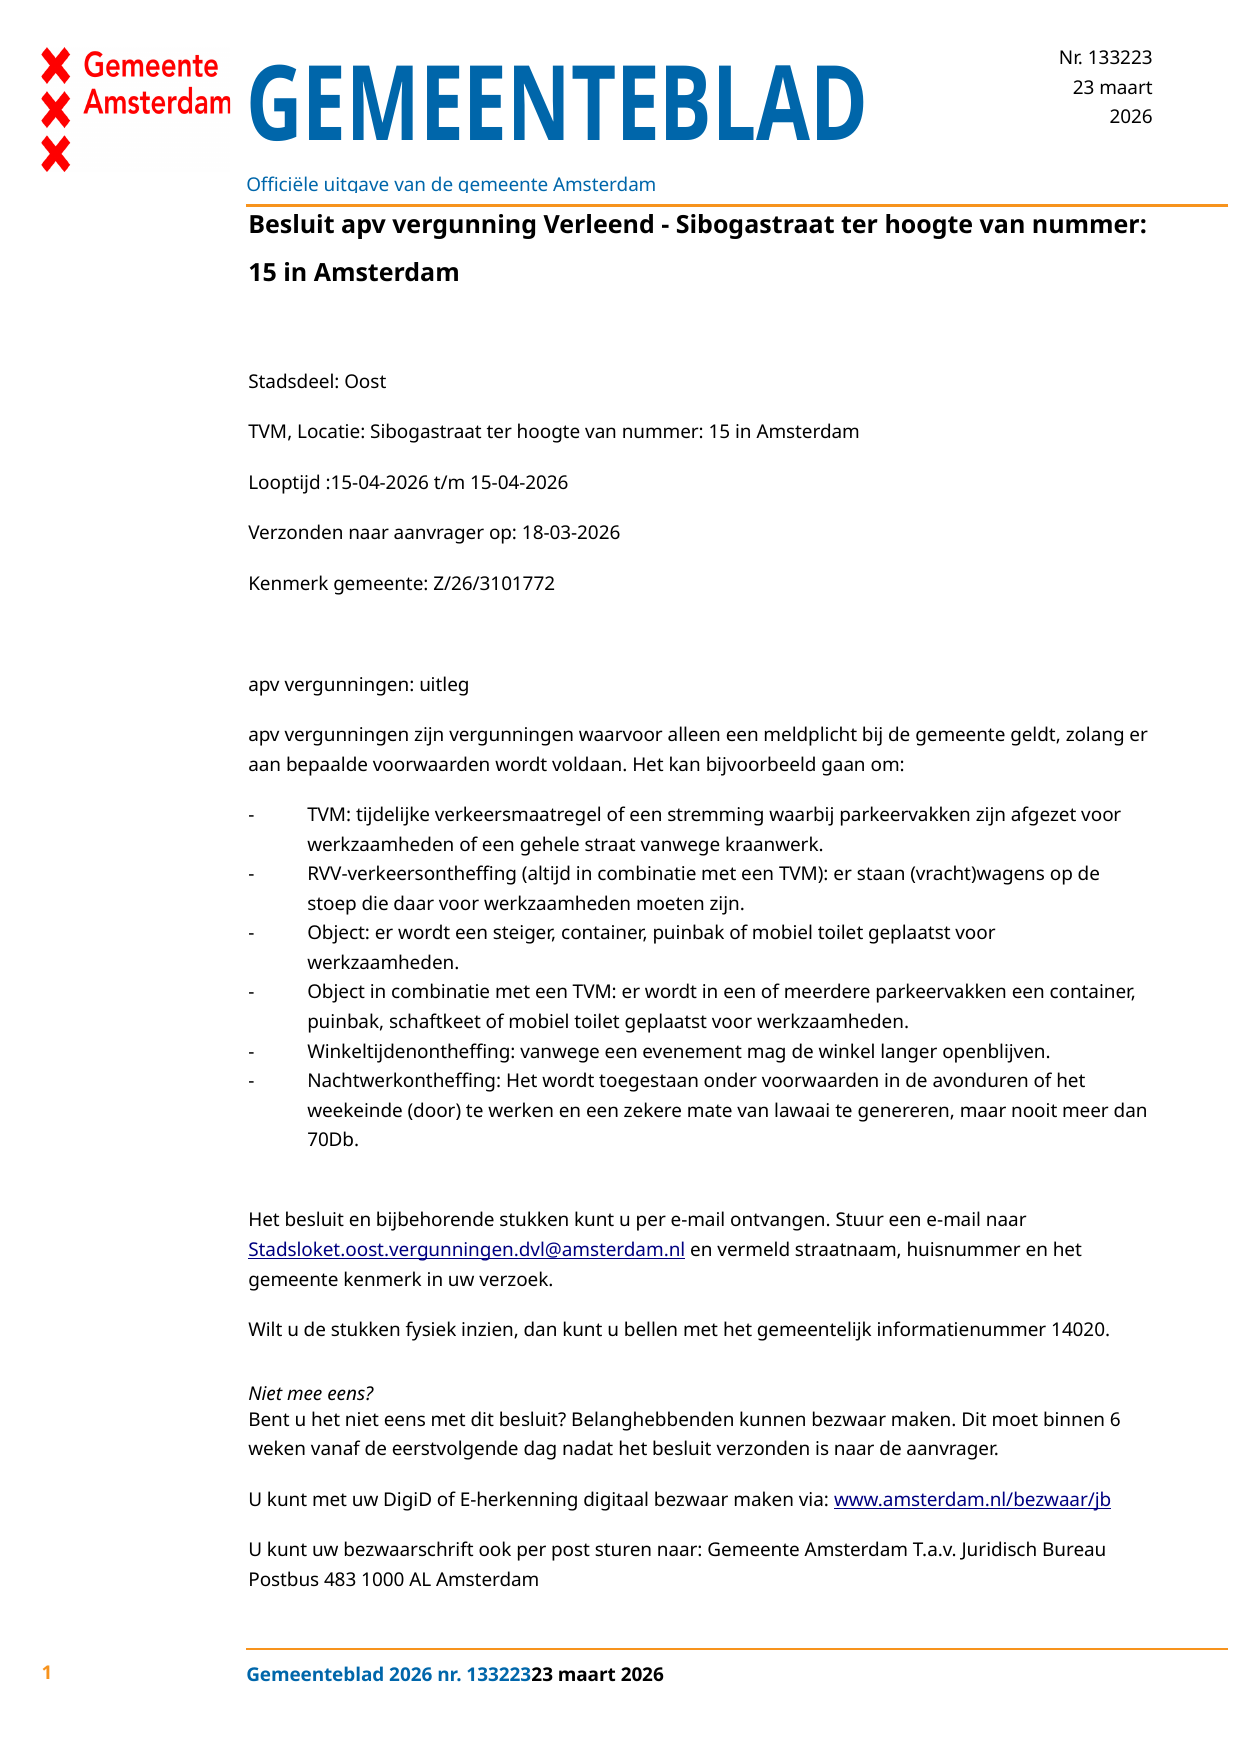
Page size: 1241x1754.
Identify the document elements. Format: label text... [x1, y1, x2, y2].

text Stadsdeel: Oost [248, 368, 1152, 394]
text Bent u het niet eens met dit besluit? Belanghebbenden kunnen bezwaar maken. Dit moet binnen 6 weken vanaf de eerstvolgende dag nadat het besluit verzonden is naar de aanvrager. [248, 1406, 1152, 1461]
text Kenmerk gemeente: Z/26/3101772 [248, 570, 1152, 596]
list Object in combinatie met een TVM: er wordt in een of meerdere parkeervakken een container, puinbak, schaftkeet of mobiel toilet geplaatst voor werkzaamheden. [248, 979, 1152, 1034]
picture [41, 47, 231, 172]
text apv vergunningen zijn vergunningen waarvoor alleen een meldplicht bij de gemeente geldt, zolang er aan bepaalde voorwaarden wordt voldaan. Het kan bijvoorbeeld gaan om: [248, 721, 1152, 777]
list Nachtwerkontheffing: Het wordt toegestaan onder voorwaarden in de avonduren of het weekeinde (door) te werken en een zekere mate van lawaai te genereren, maar nooit meer dan 70Db. [248, 1067, 1152, 1152]
text TVM, Locatie: Sibogastraat ter hoogte van nummer: 15 in Amsterdam [248, 419, 1152, 444]
list Object: er wordt een steiger, container, puinbak of mobiel toilet geplaatst voor werkzaamheden. [248, 919, 1152, 975]
text Wilt u de stukken fysiek inzien, dan kunt u bellen met het gemeentelijk informatienummer 14020. [248, 1316, 1152, 1342]
text apv vergunningen: uitleg [248, 671, 1152, 697]
list Winkeltijdenontheffing: vanwege een evenement mag de winkel langer openblijven. [248, 1038, 1152, 1064]
text Het besluit en bijbehorende stukken kunt u per e-mail ontvangen. Stuur een e-mail naar Stadsloket.oost.vergunningen.dvl@amsterdam.nl en vermeld straatnaam, huisnummer en het gemeente kenmerk in uw verzoek. [248, 1207, 1152, 1292]
text Besluit apv vergunning Verleend - Sibogastraat ter hoogte van nummer: 15 in Amsterdam [248, 207, 1152, 288]
text Verzonden naar aanvrager op: 18-03-2026 [248, 519, 1152, 545]
text U kunt uw bezwaarschrift ook per post sturen naar: Gemeente Amsterdam T.a.v. Juridisch Bureau Postbus 483 1000 AL Amsterdam [248, 1536, 1152, 1592]
list TVM: tijdelijke verkeersmaatregel of een stremming waarbij parkeervakken zijn afgezet voor werkzaamheden of een gehele straat vanwege kraanwerk. [248, 801, 1152, 857]
text U kunt met uw DigiD of E-herkenning digitaal bezwaar maken via: www.amsterdam.nl/bezwaar/jb [248, 1486, 1152, 1512]
list RVV-verkeersontheffing (altijd in combinatie met een TVM): er staan (vracht)wagens op de stoep die daar voor werkzaamheden moeten zijn. [248, 860, 1152, 916]
text Niet mee eens? [248, 1380, 1152, 1406]
text Looptijd :15-04-2026 t/m 15-04-2026 [248, 469, 1152, 495]
